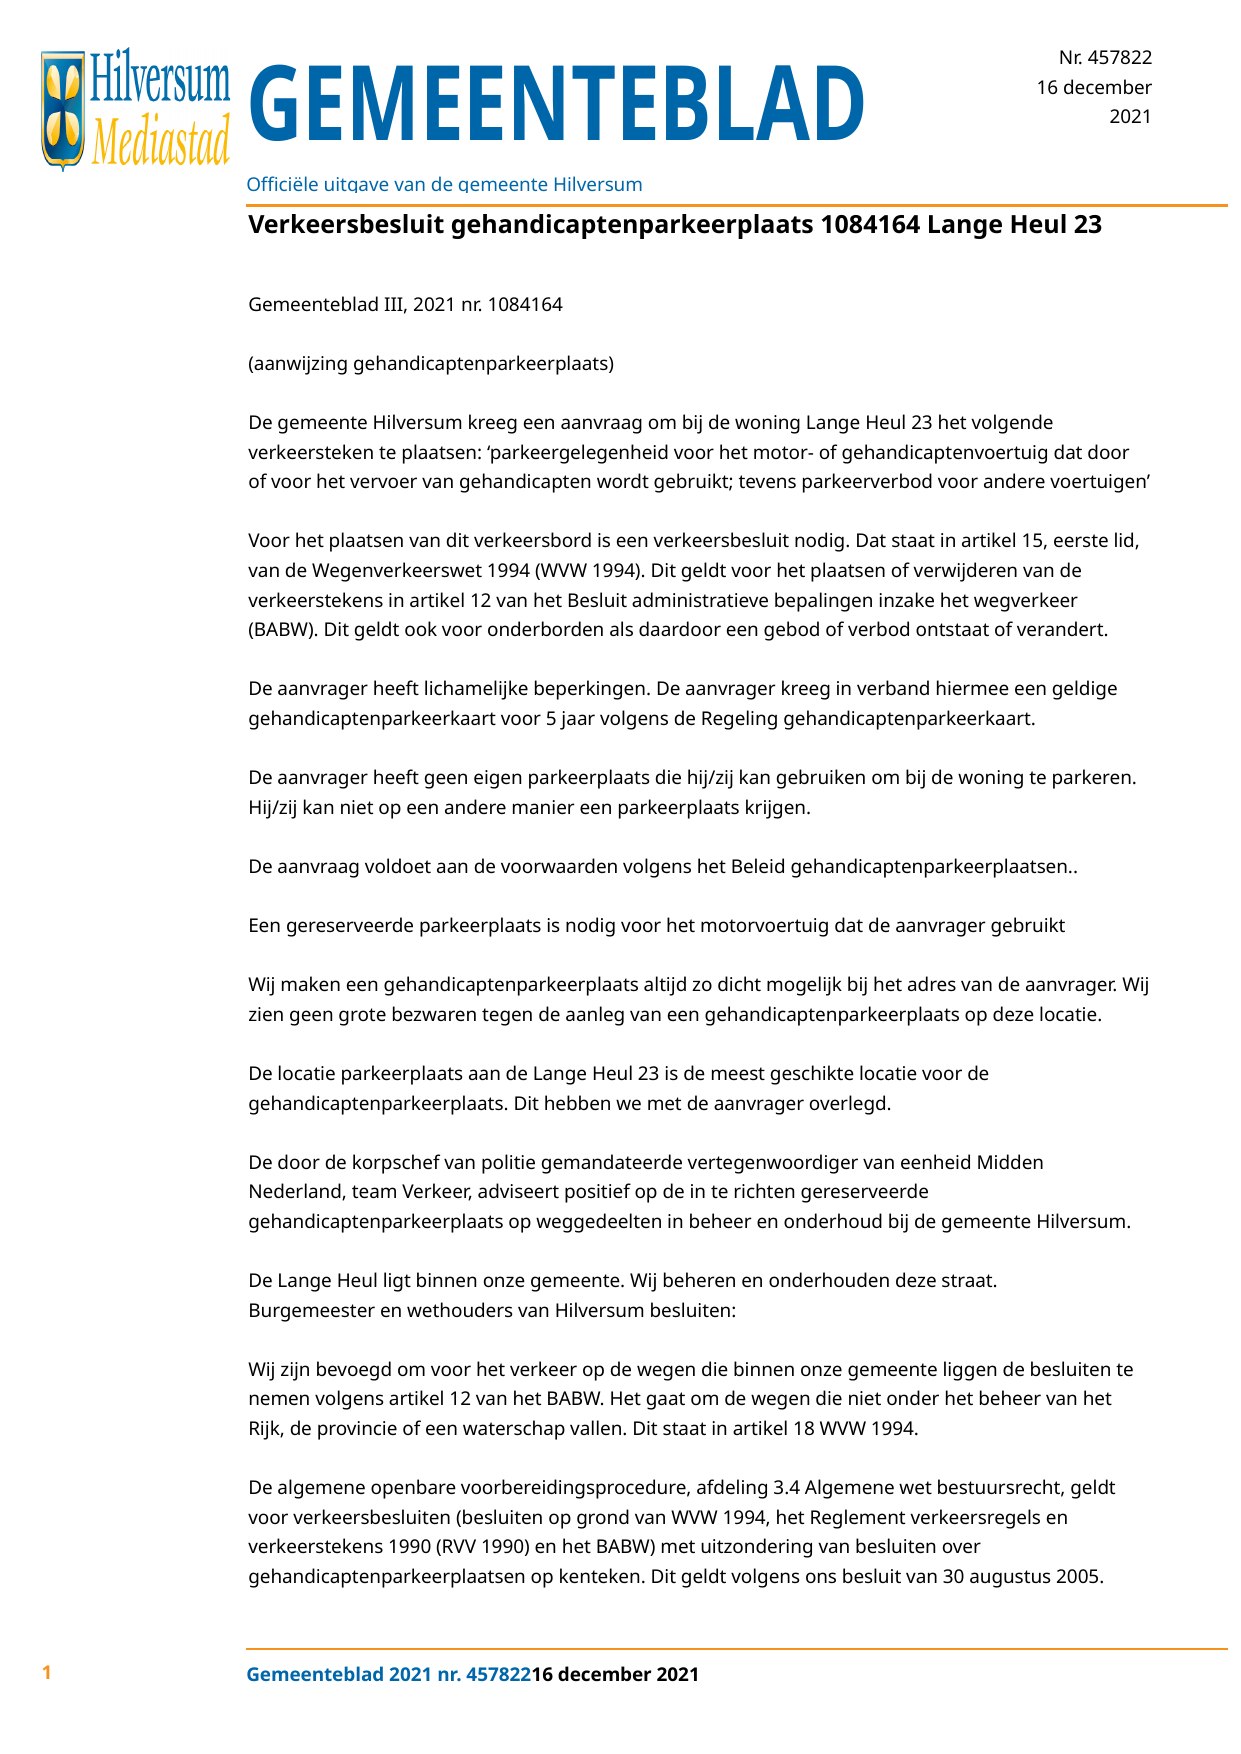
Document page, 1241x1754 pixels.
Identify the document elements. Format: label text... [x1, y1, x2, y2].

text De aanvraag voldoet aan de voorwaarden volgens het Beleid gehandicaptenparkeerplaatsen.. [248, 853, 1152, 879]
text Nederland, team Verkeer, adviseert positief op de in te richten gereserveerde [248, 1178, 1152, 1204]
text Wij zijn bevoegd om voor het verkeer op de wegen die binnen onze gemeente liggen de besluiten te nemen volgens artikel 12 van het BABW. Het gaat om de wegen die niet onder het beheer van het Rijk, de provincie of een waterschap vallen. Dit staat in artikel 18 WVW 1994. [248, 1356, 1152, 1441]
text Burgemeester en wethouders van Hilversum besluiten: [248, 1297, 1152, 1323]
text De door de korpschef van politie gemandateerde vertegenwoordiger van eenheid Midden [248, 1149, 1152, 1175]
text De gemeente Hilversum kreeg een aanvraag om bij de woning Lange Heul 23 het volgende verkeersteken te plaatsen: ‘parkeergelegenheid voor het motor- of gehandicaptenvoertuig dat door of voor het vervoer van gehandicapten wordt gebruikt; tevens parkeerverbod voor andere voertuigen’ [248, 409, 1152, 494]
picture [41, 47, 231, 172]
text Wij maken een gehandicaptenparkeerplaats altijd zo dicht mogelijk bij het adres van de aanvrager. Wij zien geen grote bezwaren tegen de aanleg van een gehandicaptenparkeerplaats op deze locatie. [248, 971, 1152, 1027]
text De Lange Heul ligt binnen onze gemeente. Wij beheren en onderhouden deze straat. [248, 1267, 1152, 1293]
text De locatie parkeerplaats aan de Lange Heul 23 is de meest geschikte locatie voor de gehandicaptenparkeerplaats. Dit hebben we met de aanvrager overlegd. [248, 1060, 1152, 1116]
text (aanwijzing gehandicaptenparkeerplaats) [248, 350, 1152, 376]
text Voor het plaatsen van dit verkeersbord is een verkeersbesluit nodig. Dat staat in artikel 15, eerste lid, van de Wegenverkeerswet 1994 (WVW 1994). Dit geldt voor het plaatsen of verwijderen van de verkeerstekens in artikel 12 van het Besluit administratieve bepalingen inzake het wegverkeer (BABW). Dit geldt ook voor onderborden als daardoor een gebod of verbod ontstaat of verandert. [248, 528, 1152, 642]
text De aanvrager heeft lichamelijke beperkingen. De aanvrager kreeg in verband hiermee een geldige gehandicaptenparkeerkaart voor 5 jaar volgens de Regeling gehandicaptenparkeerkaart. [248, 676, 1152, 731]
text Gemeenteblad III, 2021 nr. 1084164 [248, 291, 1152, 317]
text Verkeersbesluit gehandicaptenparkeerplaats 1084164 Lange Heul 23 [248, 207, 1152, 241]
text Een gereserveerde parkeerplaats is nodig voor het motorvoertuig dat de aanvrager gebruikt [248, 912, 1152, 938]
text De algemene openbare voorbereidingsprocedure, afdeling 3.4 Algemene wet bestuursrecht, geldt voor verkeersbesluiten (besluiten op grond van WVW 1994, het Reglement verkeersregels en verkeerstekens 1990 (RVV 1990) en het BABW) met uitzondering van besluiten over gehandicaptenparkeerplaatsen op kenteken. Dit geldt volgens ons besluit van 30 augustus 2005. [248, 1474, 1152, 1589]
text De aanvrager heeft geen eigen parkeerplaats die hij/zij kan gebruiken om bij de woning te parkeren. Hij/zij kan niet op een andere manier een parkeerplaats krijgen. [248, 764, 1152, 820]
text gehandicaptenparkeerplaats op weggedeelten in beheer en onderhoud bij de gemeente Hilversum. [248, 1208, 1152, 1234]
